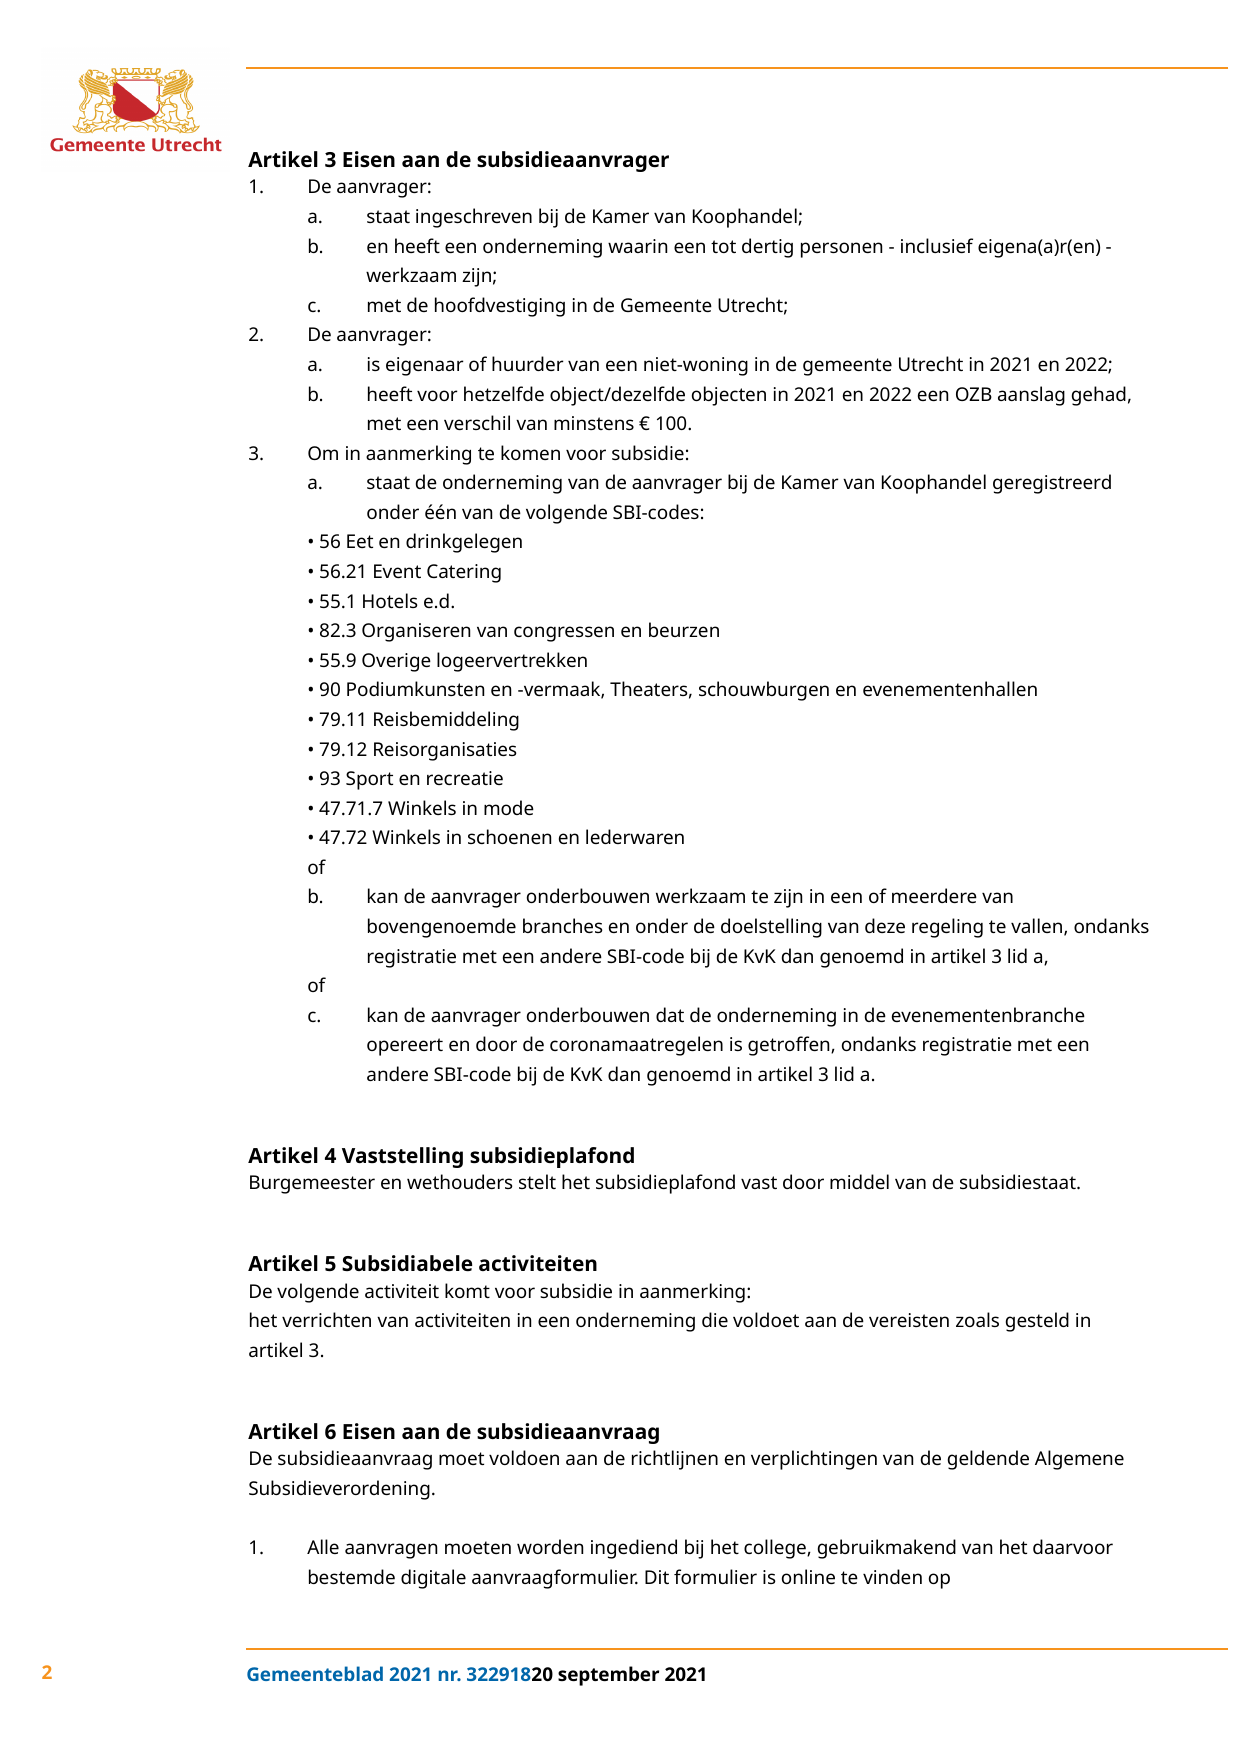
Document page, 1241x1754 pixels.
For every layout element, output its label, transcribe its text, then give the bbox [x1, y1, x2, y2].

list kan de aanvrager onderbouwen werkzaam te zijn in een of meerdere van bovengenoemde branches en onder de doelstelling van deze regeling te vallen, ondanks registratie met een andere SBI-code bij de KvK dan genoemd in artikel 3 lid a, [307, 884, 1152, 968]
list • 79.12 Reisorganisaties [248, 736, 1152, 761]
text Artikel 3 Eisen aan de subsidieaanvrager [248, 145, 1152, 174]
text De volgende activiteit komt voor subsidie in aanmerking: [248, 1278, 1152, 1304]
text het verrichten van activiteiten in een onderneming die voldoet aan de vereisten zoals gesteld in artikel 3. [248, 1308, 1152, 1363]
text Artikel 4 Vaststelling subsidieplafond [248, 1141, 1152, 1169]
text De subsidieaanvraag moet voldoen aan de richtlijnen en verplichtingen van de geldende Algemene Subsidieverordening. [248, 1446, 1152, 1501]
list • 93 Sport en recreatie [248, 765, 1152, 791]
list is eigenaar of huurder van een niet-woning in de gemeente Utrecht in 2021 en 2022; [307, 351, 1152, 377]
list • 79.11 Reisbemiddeling [248, 706, 1152, 732]
list • 90 Podiumkunsten en -vermaak, Theaters, schouwburgen en evenementenhallen [248, 677, 1152, 702]
picture [41, 47, 231, 172]
list Alle aanvragen moeten worden ingediend bij het college, gebruikmakend van het daarvoor bestemde digitale aanvraagformulier. Dit formulier is online te vinden op [248, 1534, 1152, 1590]
list • 55.1 Hotels e.d. [248, 588, 1152, 613]
list De aanvrager: [248, 174, 1152, 199]
list • 47.71.7 Winkels in mode [248, 795, 1152, 821]
list met de hoofdvestiging in de Gemeente Utrecht; [307, 292, 1152, 318]
list • 56 Eet en drinkgelegen [248, 529, 1152, 554]
text Burgemeester en wethouders stelt het subsidieplafond vast door middel van de subsidiestaat. [248, 1169, 1152, 1195]
list of [248, 972, 1152, 998]
list • 82.3 Organiseren van congressen en beurzen [248, 617, 1152, 643]
text Artikel 5 Subsidiabele activiteiten [248, 1249, 1152, 1278]
list staat ingeschreven bij de Kamer van Koophandel; [307, 203, 1152, 229]
text Artikel 6 Eisen aan de subsidieaanvraag [248, 1417, 1152, 1446]
list of [248, 854, 1152, 880]
list • 56.21 Event Catering [248, 558, 1152, 584]
list kan de aanvrager onderbouwen dat de onderneming in de evenementenbranche opereert en door de coronamaatregelen is getroffen, ondanks registratie met een andere SBI-code bij de KvK dan genoemd in artikel 3 lid a. [307, 1002, 1152, 1087]
list Om in aanmerking te komen voor subsidie: [248, 440, 1152, 466]
list • 47.72 Winkels in schoenen en lederwaren [248, 824, 1152, 850]
list • 55.9 Overige logeervertrekken [248, 647, 1152, 673]
list heeft voor hetzelfde object/dezelfde objecten in 2021 en 2022 een OZB aanslag gehad, met een verschil van minstens € 100. [307, 381, 1152, 436]
list staat de onderneming van de aanvrager bij de Kamer van Koophandel geregistreerd onder één van de volgende SBI-codes: [307, 469, 1152, 525]
list en heeft een onderneming waarin een tot dertig personen - inclusief eigena(a)r(en) - werkzaam zijn; [307, 233, 1152, 288]
list De aanvrager: [248, 322, 1152, 347]
